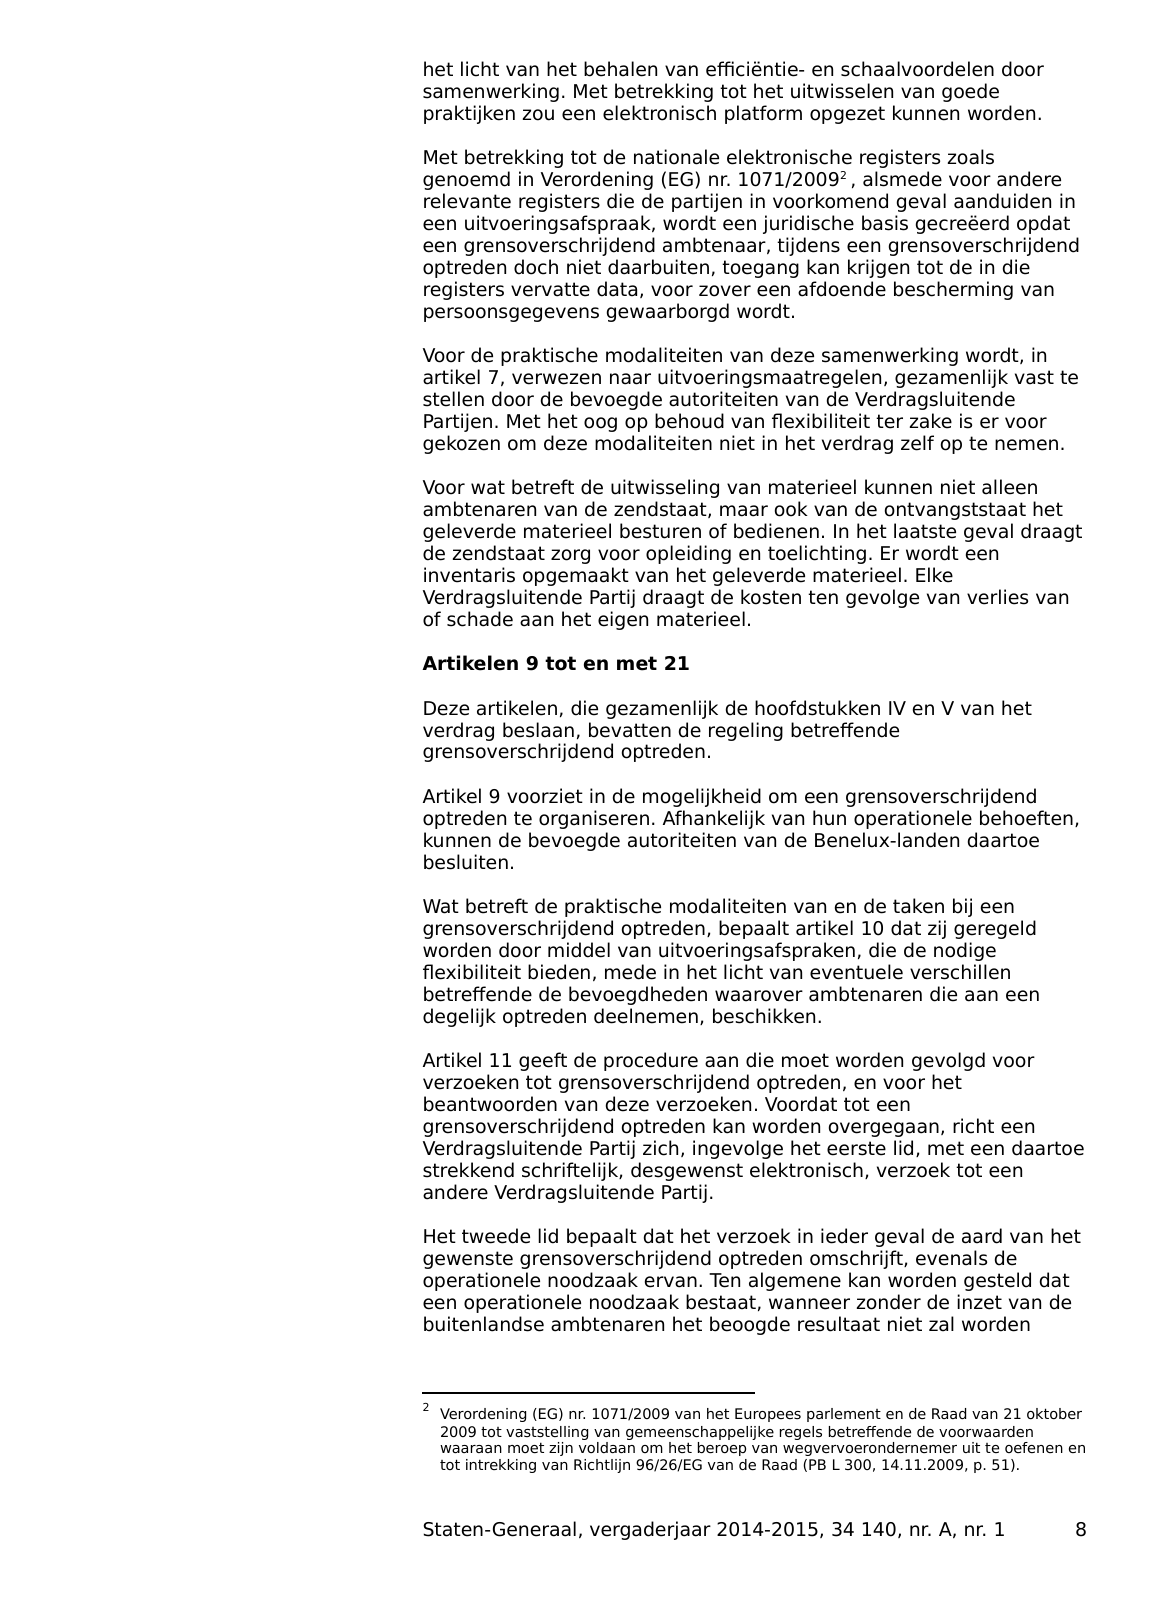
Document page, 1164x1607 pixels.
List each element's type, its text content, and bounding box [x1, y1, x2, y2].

text Voor wat betreft de uitwisseling van materieel kunnen niet alleen ambtenaren van de zendstaat, maar ook van de ontvangststaat het geleverde materieel besturen of bedienen. In het laatste geval draagt de zendstaat zorg voor opleiding en toelichting. Er wordt een inventaris opgemaakt van het geleverde materieel. Elke Verdragsluitende Partij draagt de kosten ten gevolge van verlies van of schade aan het eigen materieel. [422, 477, 1087, 631]
text Artikel 11 geeft de procedure aan die moet worden gevolgd voor verzoeken tot grensoverschrijdend optreden, en voor het beantwoorden van deze verzoeken. Voordat tot een grensoverschrijdend optreden kan worden overgegaan, richt een Verdragsluitende Partij zich, ingevolge het eerste lid, met een daartoe strekkend schriftelijk, desgewenst elektronisch, verzoek tot een andere Verdragsluitende Partij. [422, 1050, 1087, 1204]
text het licht van het behalen van efficiëntie- en schaalvoordelen door samenwerking. Met betrekking tot het uitwisselen van goede praktijken zou een elektronisch platform opgezet kunnen worden. [422, 59, 1087, 125]
text Deze artikelen, die gezamenlijk de hoofdstukken IV en V van het verdrag beslaan, bevatten de regeling betreffende grensoverschrijdend optreden. [422, 697, 1087, 763]
subtitle Artikelen 9 tot en met 21 [422, 653, 1087, 675]
text Met betrekking tot de nationale elektronische registers zoals genoemd in Verordening (EG) nr. 1071/2009, alsmede voor andere relevante registers die de partijen in voorkomend geval aanduiden in een uitvoeringsafspraak, wordt een juridische basis gecreëerd opdat een grensoverschrijdend ambtenaar, tijdens een grensoverschrijdend optreden doch niet daarbuiten, toegang kan krijgen tot de in die registers vervatte data, voor zover een afdoende bescherming van persoonsgegevens gewaarborgd wordt. [422, 147, 1087, 323]
text Wat betreft de praktische modaliteiten van en de taken bij een grensoverschrijdend optreden, bepaalt artikel 10 dat zij geregeld worden door middel van uitvoeringsafspraken, die de nodige flexibiliteit bieden, mede in het licht van eventuele verschillen betreffende de bevoegdheden waarover ambtenaren die aan een degelijk optreden deelnemen, beschikken. [422, 896, 1087, 1028]
text Verordening (EG) nr. 1071/2009 van het Europees parlement en de Raad van 21 oktober 2009 tot vaststelling van gemeenschappelijke regels betreffende de voorwaarden waaraan moet zijn voldaan om het beroep van wegvervoerondernemer uit te oefenen en tot intrekking van Richtlijn 96/26/EG van de Raad (PB L 300, 14.11.2009, p. 51). [422, 1402, 1087, 1474]
text Voor de praktische modaliteiten van deze samenwerking wordt, in artikel 7, verwezen naar uitvoeringsmaatregelen, gezamenlijk vast te stellen door de bevoegde autoriteiten van de Verdragsluitende Partijen. Met het oog op behoud van flexibiliteit ter zake is er voor gekozen om deze modaliteiten niet in het verdrag zelf op te nemen. [422, 345, 1087, 455]
text Artikel 9 voorziet in de mogelijkheid om een grensoverschrijdend optreden te organiseren. Afhankelijk van hun operationele behoeften, kunnen de bevoegde autoriteiten van de Benelux-landen daartoe besluiten. [422, 786, 1087, 873]
text Het tweede lid bepaalt dat het verzoek in ieder geval de aard van het gewenste grensoverschrijdend optreden omschrijft, evenals de operationele noodzaak ervan. Ten algemene kan worden gesteld dat een operationele noodzaak bestaat, wanneer zonder de inzet van de buitenlandse ambtenaren het beoogde resultaat niet zal worden [422, 1226, 1087, 1336]
